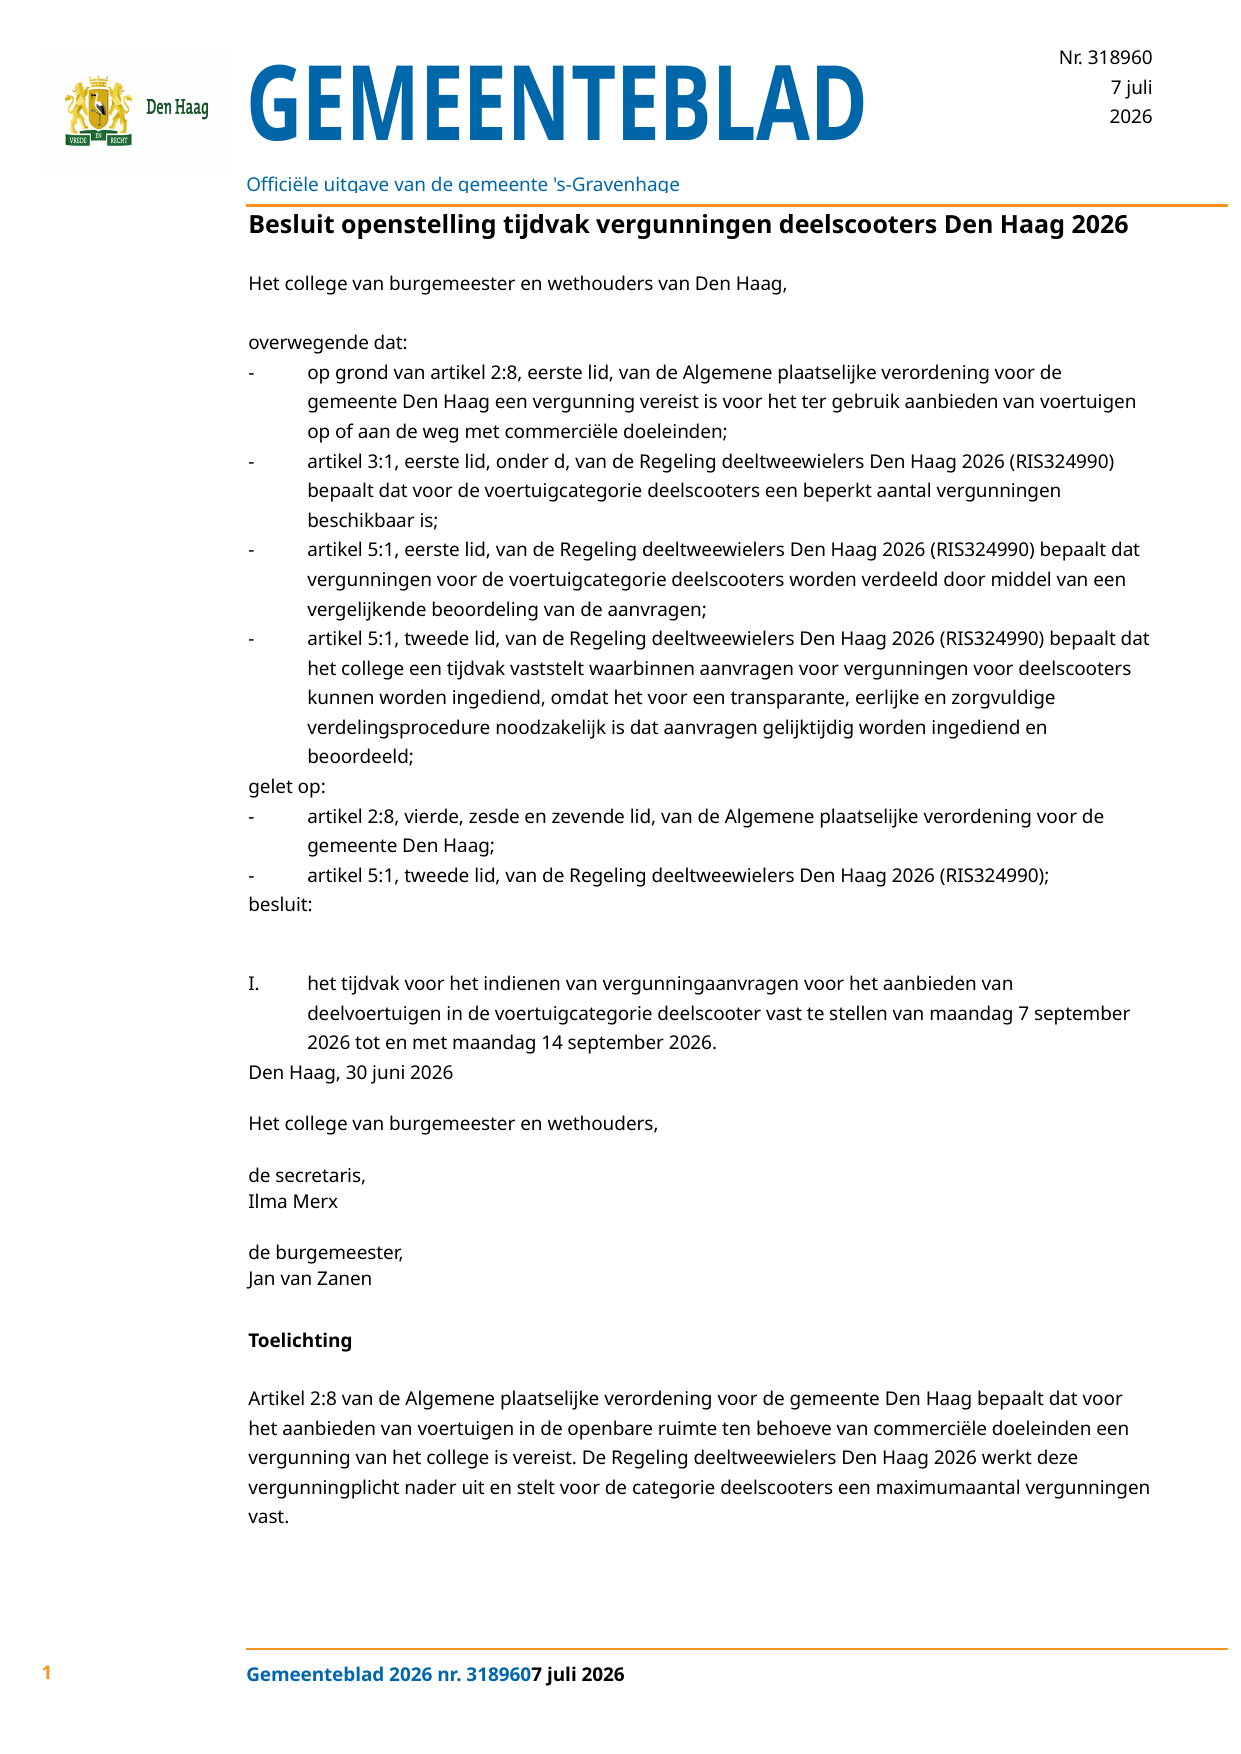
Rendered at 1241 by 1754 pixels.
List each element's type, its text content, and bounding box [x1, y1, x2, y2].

text Jan van Zanen [248, 1265, 1152, 1291]
list artikel 5:1, tweede lid, van de Regeling deeltweewielers Den Haag 2026 (RIS324990) bepaalt dat het college een tijdvak vaststelt waarbinnen aanvragen voor vergunningen voor deelscooters kunnen worden ingediend, omdat het voor een transparante, eerlijke en zorgvuldige verdelingsprocedure noodzakelijk is dat aanvragen gelijktijdig worden ingediend en beoordeeld; [248, 625, 1152, 769]
list op grond van artikel 2:8, eerste lid, van de Algemene plaatselijke verordening voor de gemeente Den Haag een vergunning vereist is voor het ter gebruik aanbieden van voertuigen op of aan de weg met commerciële doeleinden; [248, 359, 1152, 444]
text gelet op: [248, 773, 1152, 799]
text overwegende dat: [248, 329, 1152, 355]
picture [41, 47, 231, 172]
list artikel 3:1, eerste lid, onder d, van de Regeling deeltweewielers Den Haag 2026 (RIS324990) bepaalt dat voor de voertuigcategorie deelscooters een beperkt aantal vergunningen beschikbaar is; [248, 448, 1152, 533]
list het tijdvak voor het indienen van vergunningaanvragen voor het aanbieden van deelvoertuigen in de voertuigcategorie deelscooter vast te stellen van maandag 7 september 2026 tot en met maandag 14 september 2026. [248, 970, 1152, 1055]
text Besluit openstelling tijdvak vergunningen deelscooters Den Haag 2026 [248, 207, 1152, 241]
list artikel 5:1, tweede lid, van de Regeling deeltweewielers Den Haag 2026 (RIS324990); [248, 862, 1152, 888]
text de secretaris, [248, 1162, 1152, 1188]
text Ilma Merx [248, 1188, 1152, 1213]
text Artikel 2:8 van de Algemene plaatselijke verordening voor de gemeente Den Haag bepaalt dat voor het aanbieden van voertuigen in de openbare ruimte ten behoeve van commerciële doeleinden een vergunning van het college is vereist. De Regeling deeltweewielers Den Haag 2026 werkt deze vergunningplicht nader uit en stelt voor de categorie deelscooters een maximumaantal vergunningen vast. [248, 1385, 1152, 1529]
text Toelichting [248, 1316, 1152, 1356]
text Het college van burgemeester en wethouders van Den Haag, [248, 270, 1152, 296]
text besluit: [248, 892, 1152, 917]
text de burgemeester, [248, 1239, 1152, 1265]
list artikel 5:1, eerste lid, van de Regeling deeltweewielers Den Haag 2026 (RIS324990) bepaalt dat vergunningen voor de voertuigcategorie deelscooters worden verdeeld door middel van een vergelijkende beoordeling van de aanvragen; [248, 537, 1152, 621]
text Het college van burgemeester en wethouders, [248, 1111, 1152, 1136]
text Den Haag, 30 juni 2026 [248, 1059, 1152, 1085]
list artikel 2:8, vierde, zesde en zevende lid, van de Algemene plaatselijke verordening voor de gemeente Den Haag; [248, 803, 1152, 858]
